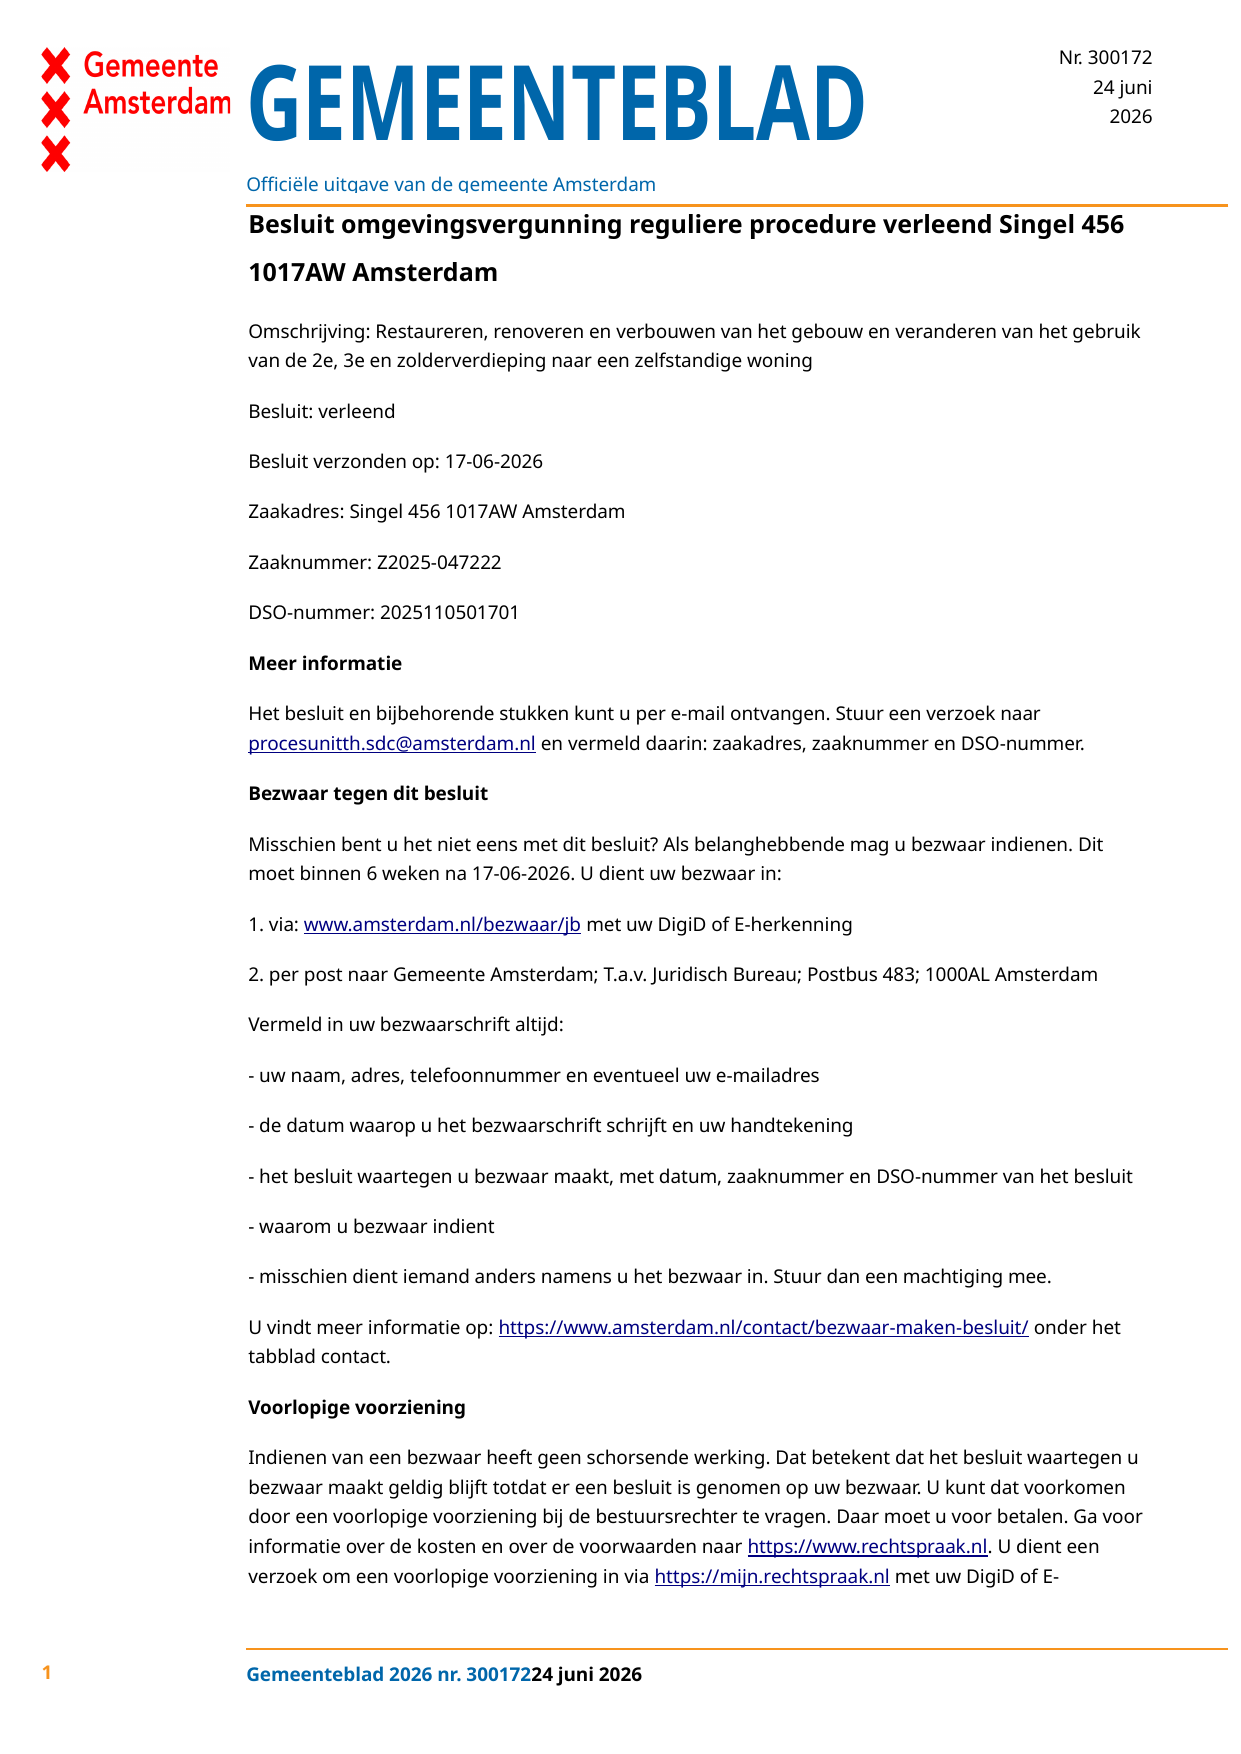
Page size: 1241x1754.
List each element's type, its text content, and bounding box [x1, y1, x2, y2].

text Misschien bent u het niet eens met dit besluit? Als belanghebbende mag u bezwaar indienen. Dit moet binnen 6 weken na 17-06-2026. U dient uw bezwaar in: [248, 831, 1152, 886]
text Omschrijving: Restaureren, renoveren en verbouwen van het gebouw en veranderen van het gebruik van de 2e, 3e en zolderverdieping naar een zelfstandige woning [248, 318, 1152, 373]
text Bezwaar tegen dit besluit [248, 780, 1152, 806]
text Het besluit en bijbehorende stukken kunt u per e-mail ontvangen. Stuur een verzoek naar procesunitth.sdc@amsterdam.nl en vermeld daarin: zaakadres, zaaknummer en DSO-nummer. [248, 700, 1152, 756]
text Indienen van een bezwaar heeft geen schorsende werking. Dat betekent dat het besluit waartegen u bezwaar maakt geldig blijft totdat er een besluit is genomen op uw bezwaar. U kunt dat voorkomen door een voorlopige voorziening bij de bestuursrechter te vragen. Daar moet u voor betalen. Ga voor informatie over de kosten en over de voorwaarden naar https://www.rechtspraak.nl. U dient een verzoek om een voorlopige voorziening in via https://mijn.rechtspraak.nl met uw DigiD of E- [248, 1444, 1152, 1589]
text - waarom u bezwaar indient [248, 1213, 1152, 1239]
text Meer informatie [248, 650, 1152, 676]
picture [41, 47, 231, 172]
text U vindt meer informatie op: https://www.amsterdam.nl/contact/bezwaar-maken-besluit/ onder het tabblad contact. [248, 1314, 1152, 1369]
text Voorlopige voorziening [248, 1394, 1152, 1420]
text DSO-nummer: 2025110501701 [248, 599, 1152, 625]
text - misschien dient iemand anders namens u het bezwaar in. Stuur dan een machtiging mee. [248, 1264, 1152, 1289]
text Zaaknummer: Z2025-047222 [248, 549, 1152, 575]
text - uw naam, adres, telefoonnummer en eventueel uw e-mailadres [248, 1062, 1152, 1088]
text Besluit: verleend [248, 398, 1152, 424]
text Besluit verzonden op: 17-06-2026 [248, 448, 1152, 474]
text - de datum waarop u het bezwaarschrift schrijft en uw handtekening [248, 1112, 1152, 1138]
text Besluit omgevingsvergunning reguliere procedure verleend Singel 456 1017AW Amsterdam [248, 207, 1152, 288]
text Vermeld in uw bezwaarschrift altijd: [248, 1012, 1152, 1037]
text 2. per post naar Gemeente Amsterdam; T.a.v. Juridisch Bureau; Postbus 483; 1000AL Amsterdam [248, 961, 1152, 987]
text 1. via: www.amsterdam.nl/bezwaar/jb met uw DigiD of E-herkenning [248, 911, 1152, 937]
text - het besluit waartegen u bezwaar maakt, met datum, zaaknummer en DSO-nummer van het besluit [248, 1163, 1152, 1189]
text Zaakadres: Singel 456 1017AW Amsterdam [248, 499, 1152, 524]
